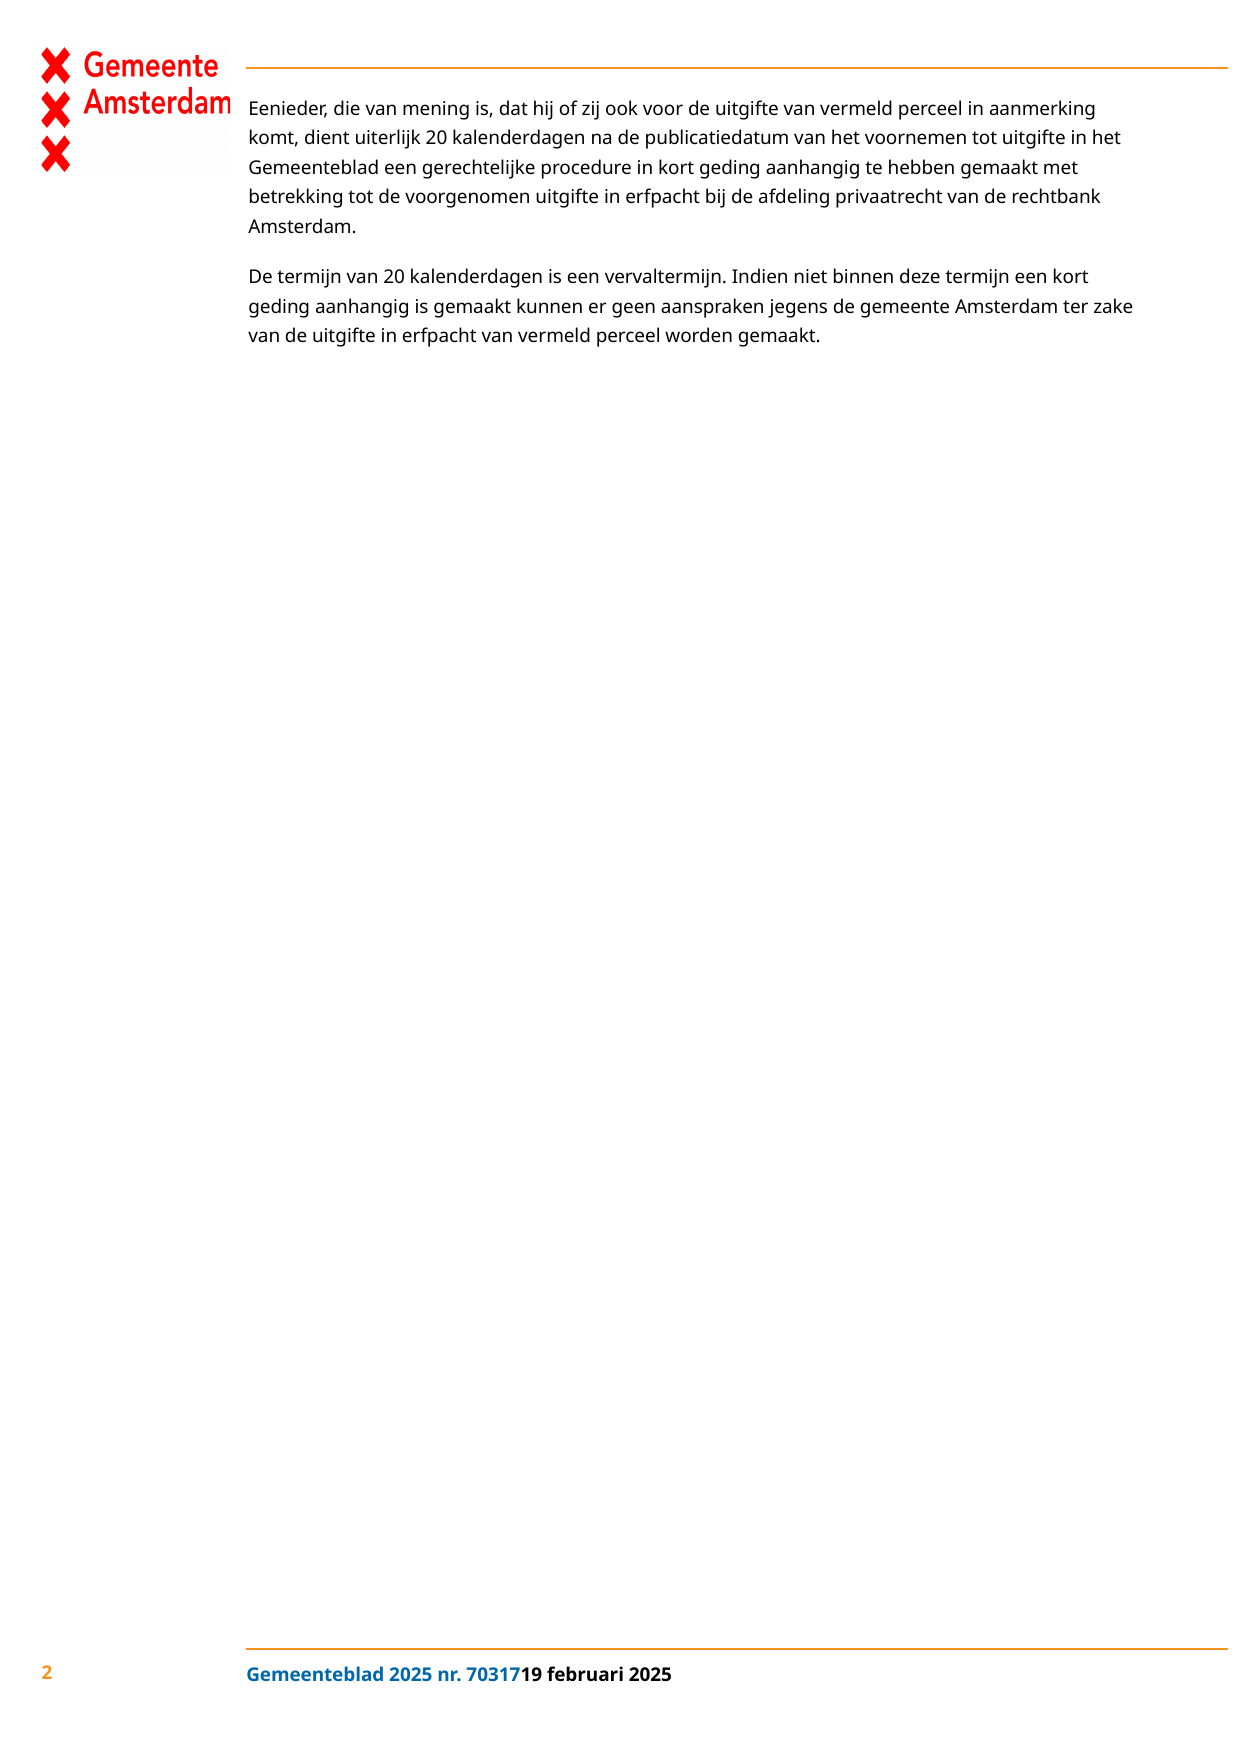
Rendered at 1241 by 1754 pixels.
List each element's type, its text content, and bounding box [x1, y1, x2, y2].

text Eenieder, die van mening is, dat hij of zij ook voor de uitgifte van vermeld perceel in aanmerking komt, dient uiterlijk 20 kalenderdagen na de publicatiedatum van het voornemen tot uitgifte in het Gemeenteblad een gerechtelijke procedure in kort geding aanhangig te hebben gemaakt met betrekking tot de voorgenomen uitgifte in erfpacht bij de afdeling privaatrecht van de rechtbank Amsterdam. [248, 95, 1152, 239]
text De termijn van 20 kalenderdagen is een vervaltermijn. Indien niet binnen deze termijn een kort geding aanhangig is gemaakt kunnen er geen aanspraken jegens de gemeente Amsterdam ter zake van de uitgifte in erfpacht van vermeld perceel worden gemaakt. [248, 263, 1152, 348]
picture [41, 47, 231, 172]
